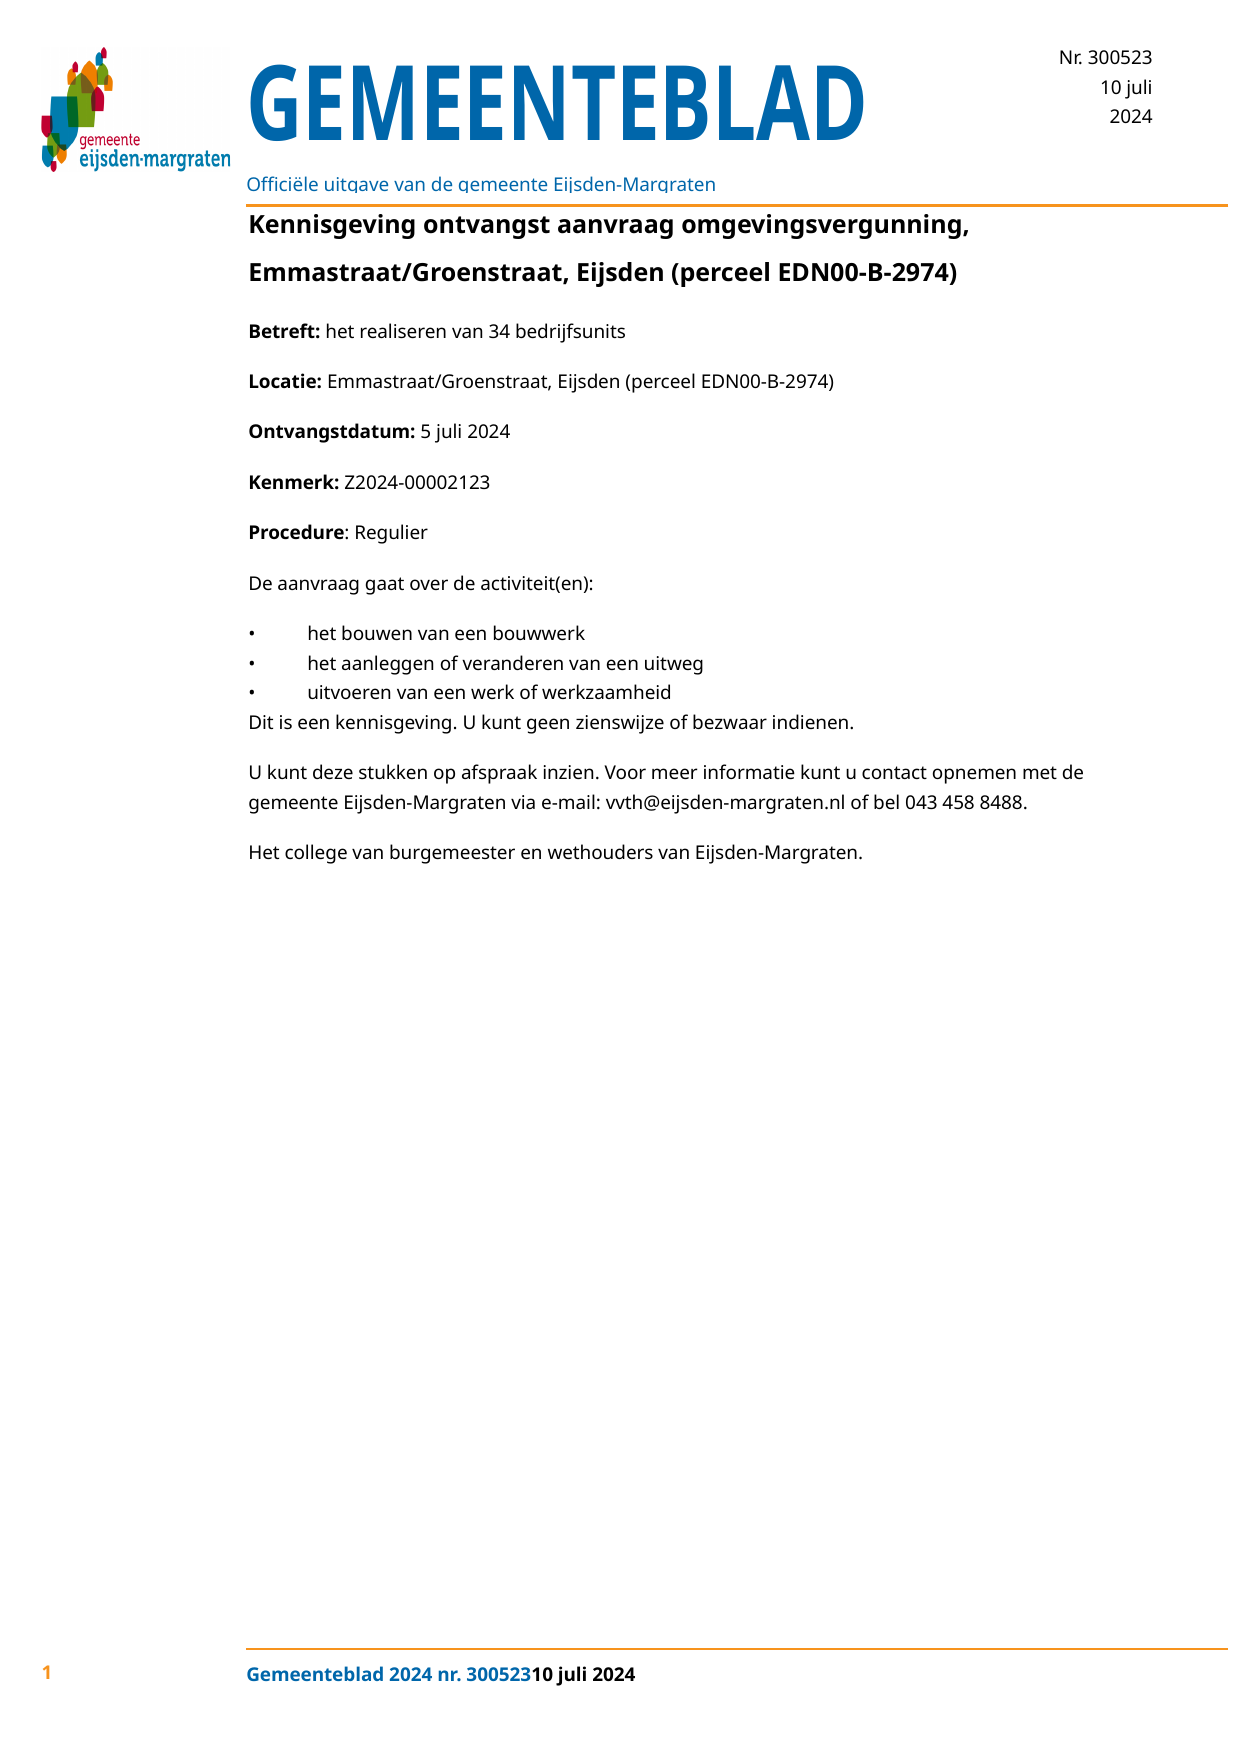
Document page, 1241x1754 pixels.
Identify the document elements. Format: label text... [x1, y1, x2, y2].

list uitvoeren van een werk of werkzaamheid [248, 679, 1152, 705]
text De aanvraag gaat over de activiteit(en): [248, 570, 1152, 596]
list het aanleggen of veranderen van een uitweg [248, 650, 1152, 676]
text Ontvangstdatum: 5 juli 2024 [248, 419, 1152, 444]
text U kunt deze stukken op afspraak inzien. Voor meer informatie kunt u contact opnemen met de gemeente Eijsden-Margraten via e-mail: vvth@eijsden-margraten.nl of bel 043 458 8488. [248, 759, 1152, 815]
text Locatie: Emmastraat/Groenstraat, Eijsden (perceel EDN00-B-2974) [248, 368, 1152, 394]
text Dit is een kennisgeving. U kunt geen zienswijze of bezwaar indienen. [248, 709, 1152, 735]
text Het college van burgemeester en wethouders van Eijsden-Margraten. [248, 839, 1152, 865]
text Kennisgeving ontvangst aanvraag omgevingsvergunning, Emmastraat/Groenstraat, Eijsden (perceel EDN00-B-2974) [248, 207, 1152, 288]
text Kenmerk: Z2024-00002123 [248, 469, 1152, 495]
list het bouwen van een bouwwerk [248, 620, 1152, 646]
text Procedure: Regulier [248, 519, 1152, 545]
picture [41, 47, 231, 172]
text Betreft: het realiseren van 34 bedrijfsunits [248, 318, 1152, 344]
